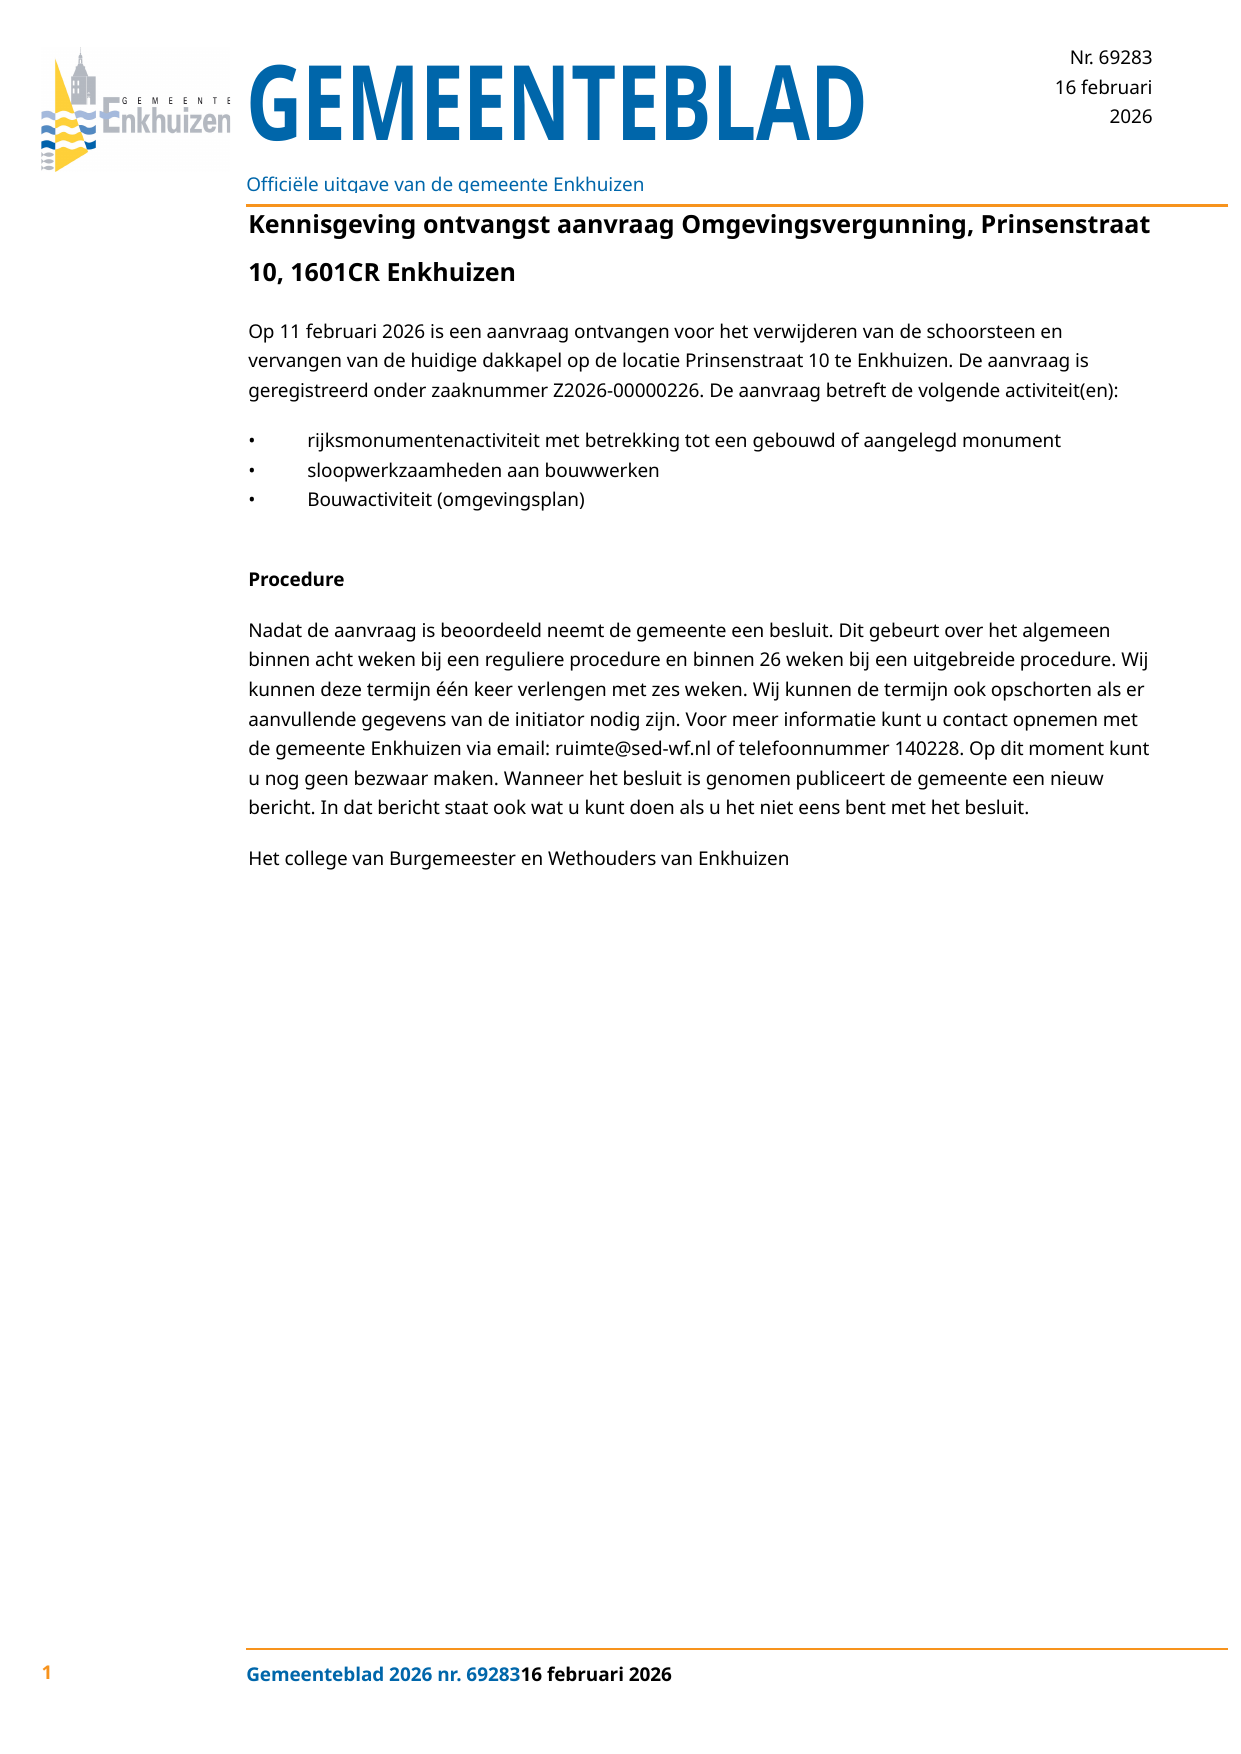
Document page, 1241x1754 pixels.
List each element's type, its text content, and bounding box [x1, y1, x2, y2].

picture [41, 47, 231, 172]
list Bouwactiviteit (omgevingsplan) [248, 487, 1152, 512]
text Nadat de aanvraag is beoordeeld neemt de gemeente een besluit. Dit gebeurt over het algemeen binnen acht weken bij een reguliere procedure en binnen 26 weken bij een uitgebreide procedure. Wij kunnen deze termijn één keer verlengen met zes weken. Wij kunnen de termijn ook opschorten als er aanvullende gegevens van de initiator nodig zijn. Voor meer informatie kunt u contact opnemen met de gemeente Enkhuizen via email: ruimte@sed-wf.nl of telefoonnummer 140228. Op dit moment kunt u nog geen bezwaar maken. Wanneer het besluit is genomen publiceert de gemeente een nieuw bericht. In dat bericht staat ook wat u kunt doen als u het niet eens bent met het besluit. [248, 617, 1152, 820]
text Het college van Burgemeester en Wethouders van Enkhuizen [248, 845, 1152, 871]
text Procedure [248, 567, 1152, 592]
list sloopwerkzaamheden aan bouwwerken [248, 457, 1152, 483]
text Kennisgeving ontvangst aanvraag Omgevingsvergunning, Prinsenstraat 10, 1601CR Enkhuizen [248, 207, 1152, 288]
text Op 11 februari 2026 is een aanvraag ontvangen voor het verwijderen van de schoorsteen en vervangen van de huidige dakkapel op de locatie Prinsenstraat 10 te Enkhuizen. De aanvraag is geregistreerd onder zaaknummer Z2026-00000226. De aanvraag betreft de volgende activiteit(en): [248, 318, 1152, 403]
list rijksmonumentenactiviteit met betrekking tot een gebouwd of aangelegd monument [248, 427, 1152, 453]
